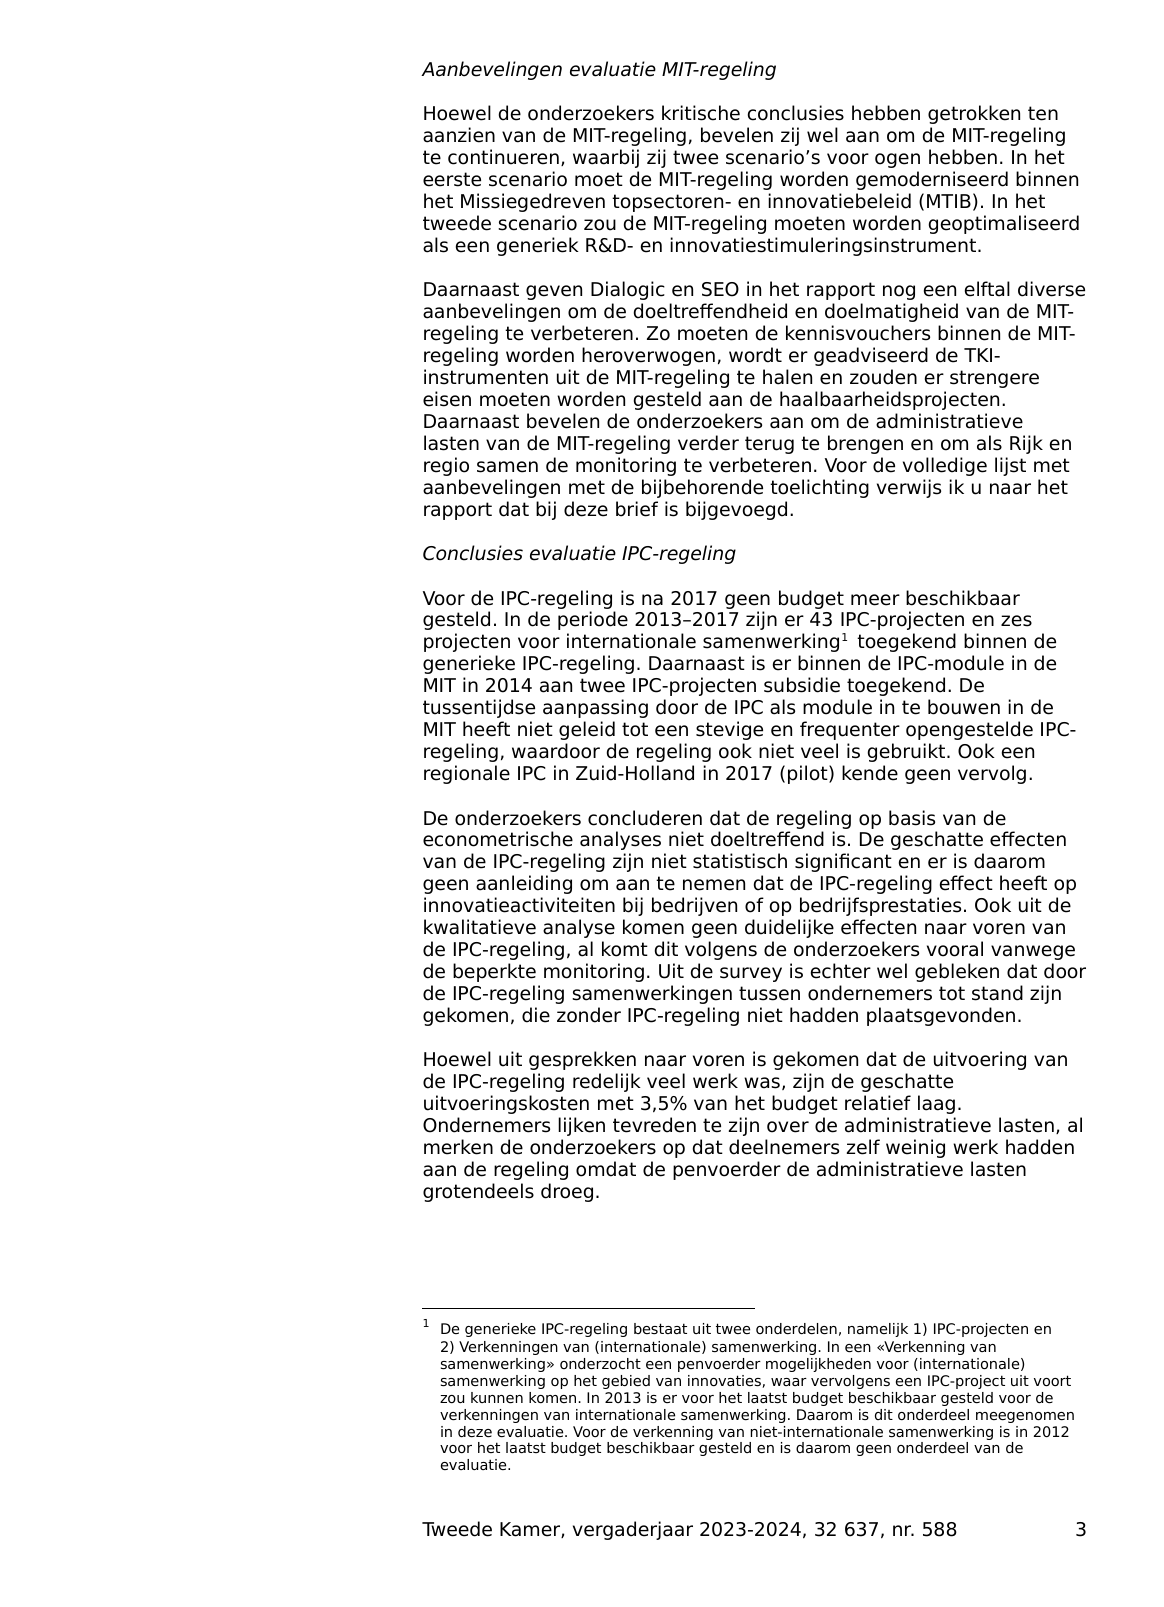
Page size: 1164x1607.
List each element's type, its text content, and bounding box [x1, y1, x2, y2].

text De generieke IPC-regeling bestaat uit twee onderdelen, namelijk 1) IPC-projecten en 2) Verkenningen van (internationale) samenwerking. In een «Verkenning van samenwerking» onderzocht een penvoerder mogelijkheden voor (internationale) samenwerking op het gebied van innovaties, waar vervolgens een IPC-project uit voort zou kunnen komen. In 2013 is er voor het laatst budget beschikbaar gesteld voor de verkenningen van internationale samenwerking. Daarom is dit onderdeel meegenomen in deze evaluatie. Voor de verkenning van niet-internationale samenwerking is in 2012 voor het laatst budget beschikbaar gesteld en is daarom geen onderdeel van de evaluatie. [422, 1317, 1087, 1474]
text Daarnaast geven Dialogic en SEO in het rapport nog een elftal diverse aanbevelingen om de doeltreffendheid en doelmatigheid van de MIT-regeling te verbeteren. Zo moeten de kennisvouchers binnen de MIT-regeling worden heroverwogen, wordt er geadviseerd de TKI-instrumenten uit de MIT-regeling te halen en zouden er strengere eisen moeten worden gesteld aan de haalbaarheidsprojecten. Daarnaast bevelen de onderzoekers aan om de administratieve lasten van de MIT-regeling verder terug te brengen en om als Rijk en regio samen de monitoring te verbeteren. Voor de volledige lijst met aanbevelingen met de bijbehorende toelichting verwijs ik u naar het rapport dat bij deze brief is bijgevoegd. [422, 279, 1087, 521]
text Hoewel uit gesprekken naar voren is gekomen dat de uitvoering van de IPC-regeling redelijk veel werk was, zijn de geschatte uitvoeringskosten met 3,5% van het budget relatief laag. Ondernemers lijken tevreden te zijn over de administratieve lasten, al merken de onderzoekers op dat deelnemers zelf weinig werk hadden aan de regeling omdat de penvoerder de administratieve lasten grotendeels droeg. [422, 1049, 1087, 1203]
subtitle Aanbevelingen evaluatie MIT-regeling [422, 59, 1087, 81]
text De onderzoekers concluderen dat de regeling op basis van de econometrische analyses niet doeltreffend is. De geschatte effecten van de IPC-regeling zijn niet statistisch significant en er is daarom geen aanleiding om aan te nemen dat de IPC-regeling effect heeft op innovatieactiviteiten bij bedrijven of op bedrijfsprestaties. Ook uit de kwalitatieve analyse komen geen duidelijke effecten naar voren van de IPC-regeling, al komt dit volgens de onderzoekers vooral vanwege de beperkte monitoring. Uit de survey is echter wel gebleken dat door de IPC-regeling samenwerkingen tussen ondernemers tot stand zijn gekomen, die zonder IPC-regeling niet hadden plaatsgevonden. [422, 807, 1087, 1027]
subtitle Conclusies evaluatie IPC-regeling [422, 543, 1087, 565]
text Voor de IPC-regeling is na 2017 geen budget meer beschikbaar gesteld. In de periode 2013–2017 zijn er 43 IPC-projecten en zes projecten voor internationale samenwerking toegekend binnen de generieke IPC-regeling. Daarnaast is er binnen de IPC-module in de MIT in 2014 aan twee IPC-projecten subsidie toegekend. De tussentijdse aanpassing door de IPC als module in te bouwen in de MIT heeft niet geleid tot een stevige en frequenter opengestelde IPC-regeling, waardoor de regeling ook niet veel is gebruikt. Ook een regionale IPC in Zuid-Holland in 2017 (pilot) kende geen vervolg. [422, 587, 1087, 785]
text Hoewel de onderzoekers kritische conclusies hebben getrokken ten aanzien van de MIT-regeling, bevelen zij wel aan om de MIT-regeling te continueren, waarbij zij twee scenario’s voor ogen hebben. In het eerste scenario moet de MIT-regeling worden gemoderniseerd binnen het Missiegedreven topsectoren- en innovatiebeleid (MTIB). In het tweede scenario zou de MIT-regeling moeten worden geoptimaliseerd als een generiek R&D- en innovatiestimuleringsinstrument. [422, 103, 1087, 257]
